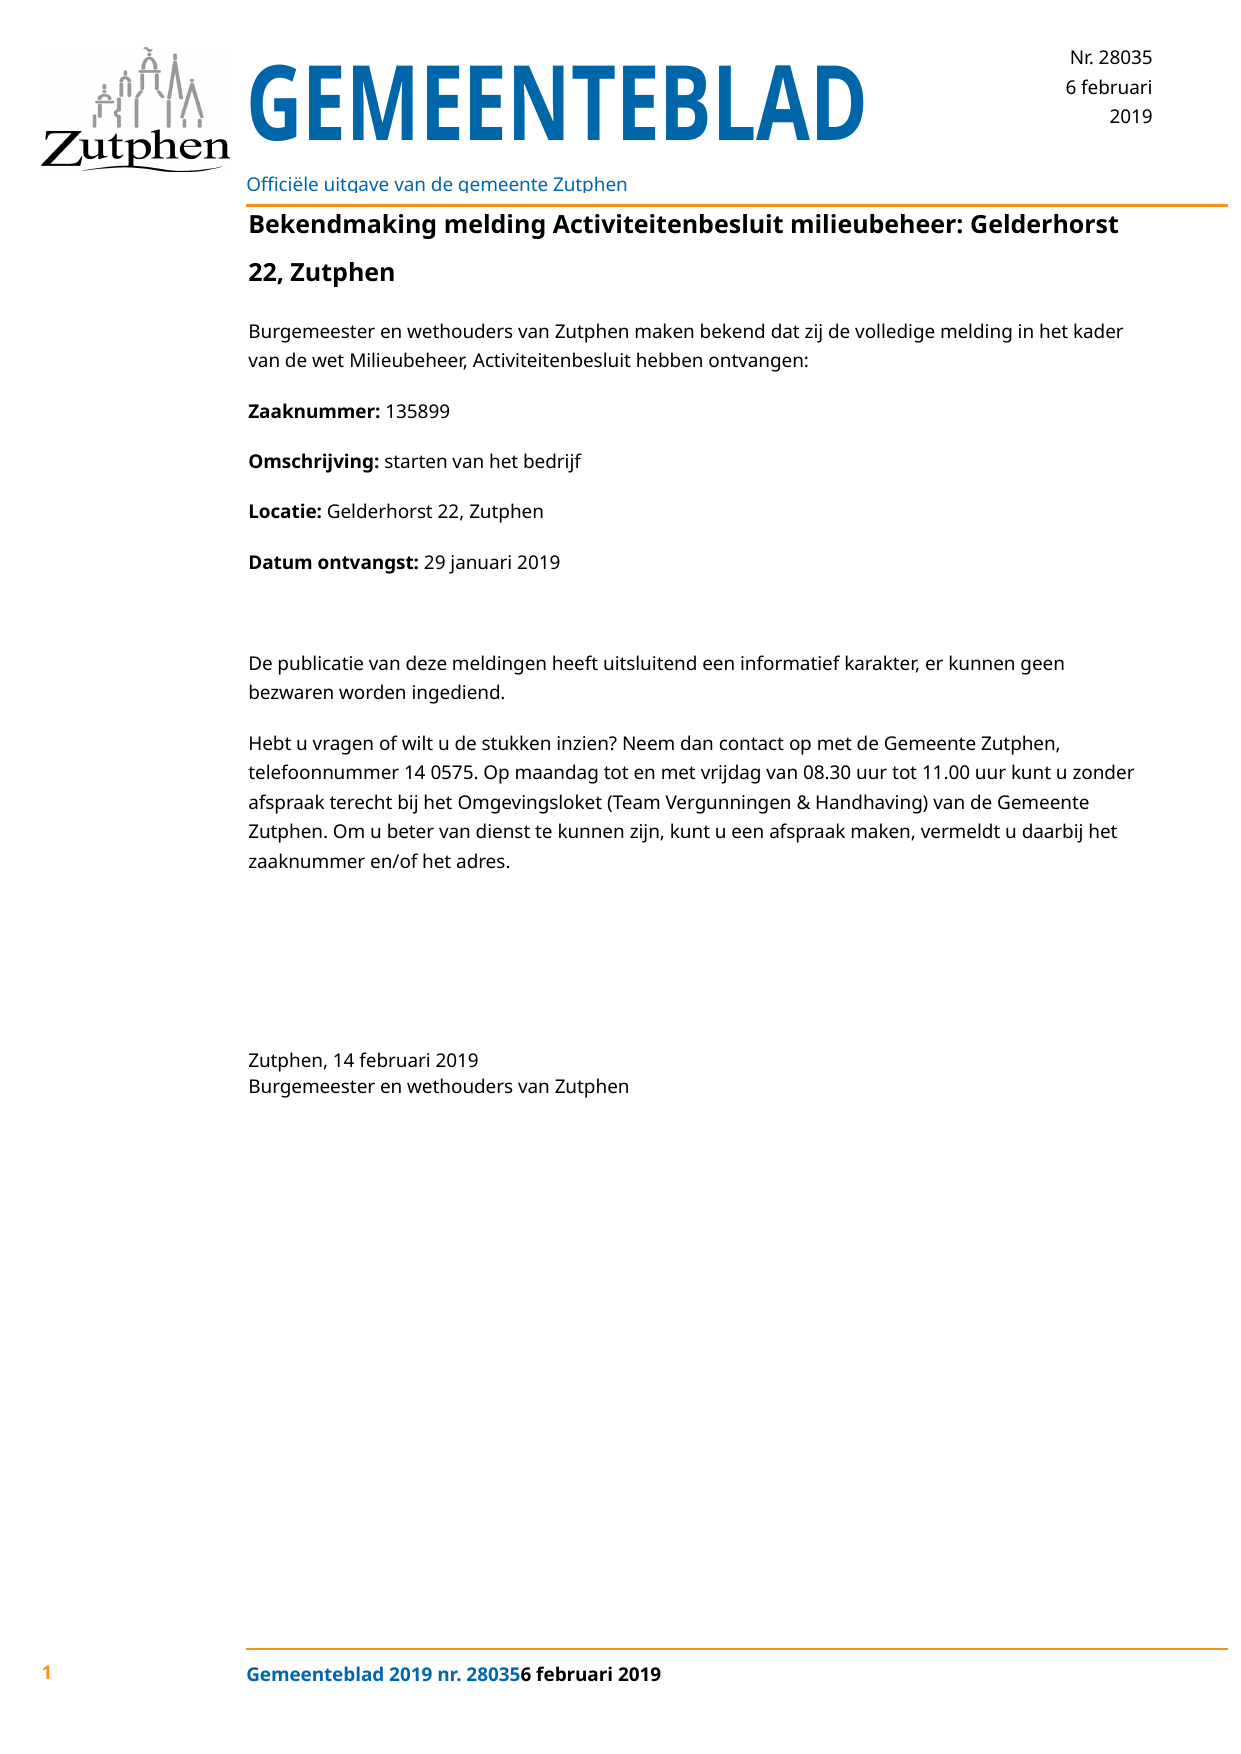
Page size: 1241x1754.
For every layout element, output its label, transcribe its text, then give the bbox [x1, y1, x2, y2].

text Omschrijving: starten van het bedrijf [248, 448, 1152, 474]
picture [41, 47, 231, 172]
text De publicatie van deze meldingen heeft uitsluitend een informatief karakter, er kunnen geen bezwaren worden ingediend. [248, 650, 1152, 705]
text Burgemeester en wethouders van Zutphen maken bekend dat zij de volledige melding in het kader van de wet Milieubeheer, Activiteitenbesluit hebben ontvangen: [248, 318, 1152, 373]
text Hebt u vragen of wilt u de stukken inzien? Neem dan contact op met de Gemeente Zutphen, telefoonnummer 14 0575. Op maandag tot en met vrijdag van 08.30 uur tot 11.00 uur kunt u zonder afspraak terecht bij het Omgevingsloket (Team Vergunningen & Handhaving) van de Gemeente Zutphen. Om u beter van dienst te kunnen zijn, kunt u een afspraak maken, vermeldt u daarbij het zaaknummer en/of het adres. [248, 730, 1152, 874]
text Datum ontvangst: 29 januari 2019 [248, 549, 1152, 575]
text Bekendmaking melding Activiteitenbesluit milieubeheer: Gelderhorst 22, Zutphen [248, 207, 1152, 288]
text Zutphen, 14 februari 2019 [248, 1047, 1152, 1073]
text Locatie: Gelderhorst 22, Zutphen [248, 499, 1152, 524]
text Burgemeester en wethouders van Zutphen [248, 1073, 1152, 1099]
text Zaaknummer: 135899 [248, 398, 1152, 424]
